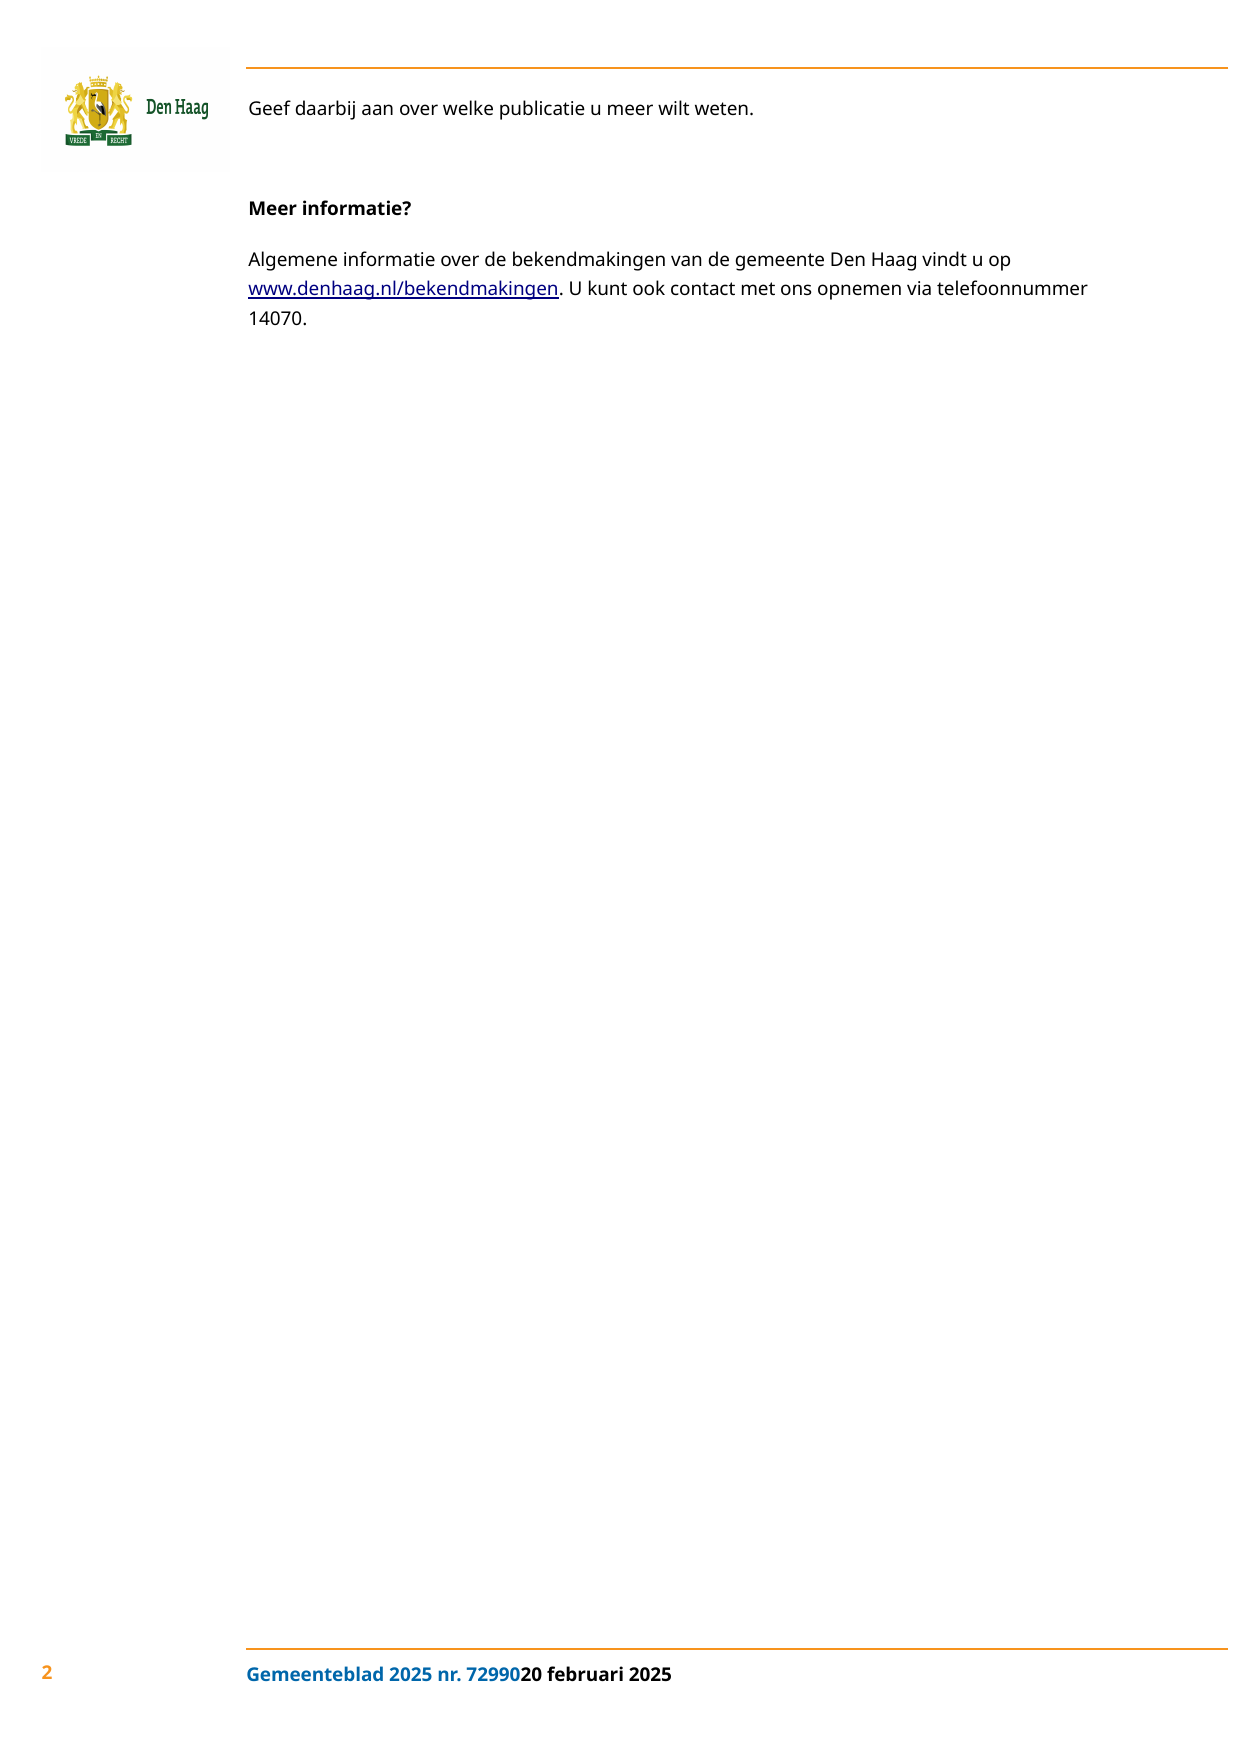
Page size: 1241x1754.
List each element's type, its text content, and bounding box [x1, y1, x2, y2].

text Meer informatie? [248, 196, 1152, 221]
text Algemene informatie over de bekendmakingen van de gemeente Den Haag vindt u op www.denhaag.nl/bekendmakingen. U kunt ook contact met ons opnemen via telefoonnummer 14070. [248, 246, 1152, 331]
text Geef daarbij aan over welke publicatie u meer wilt weten. [248, 95, 1152, 121]
picture [41, 47, 231, 172]
